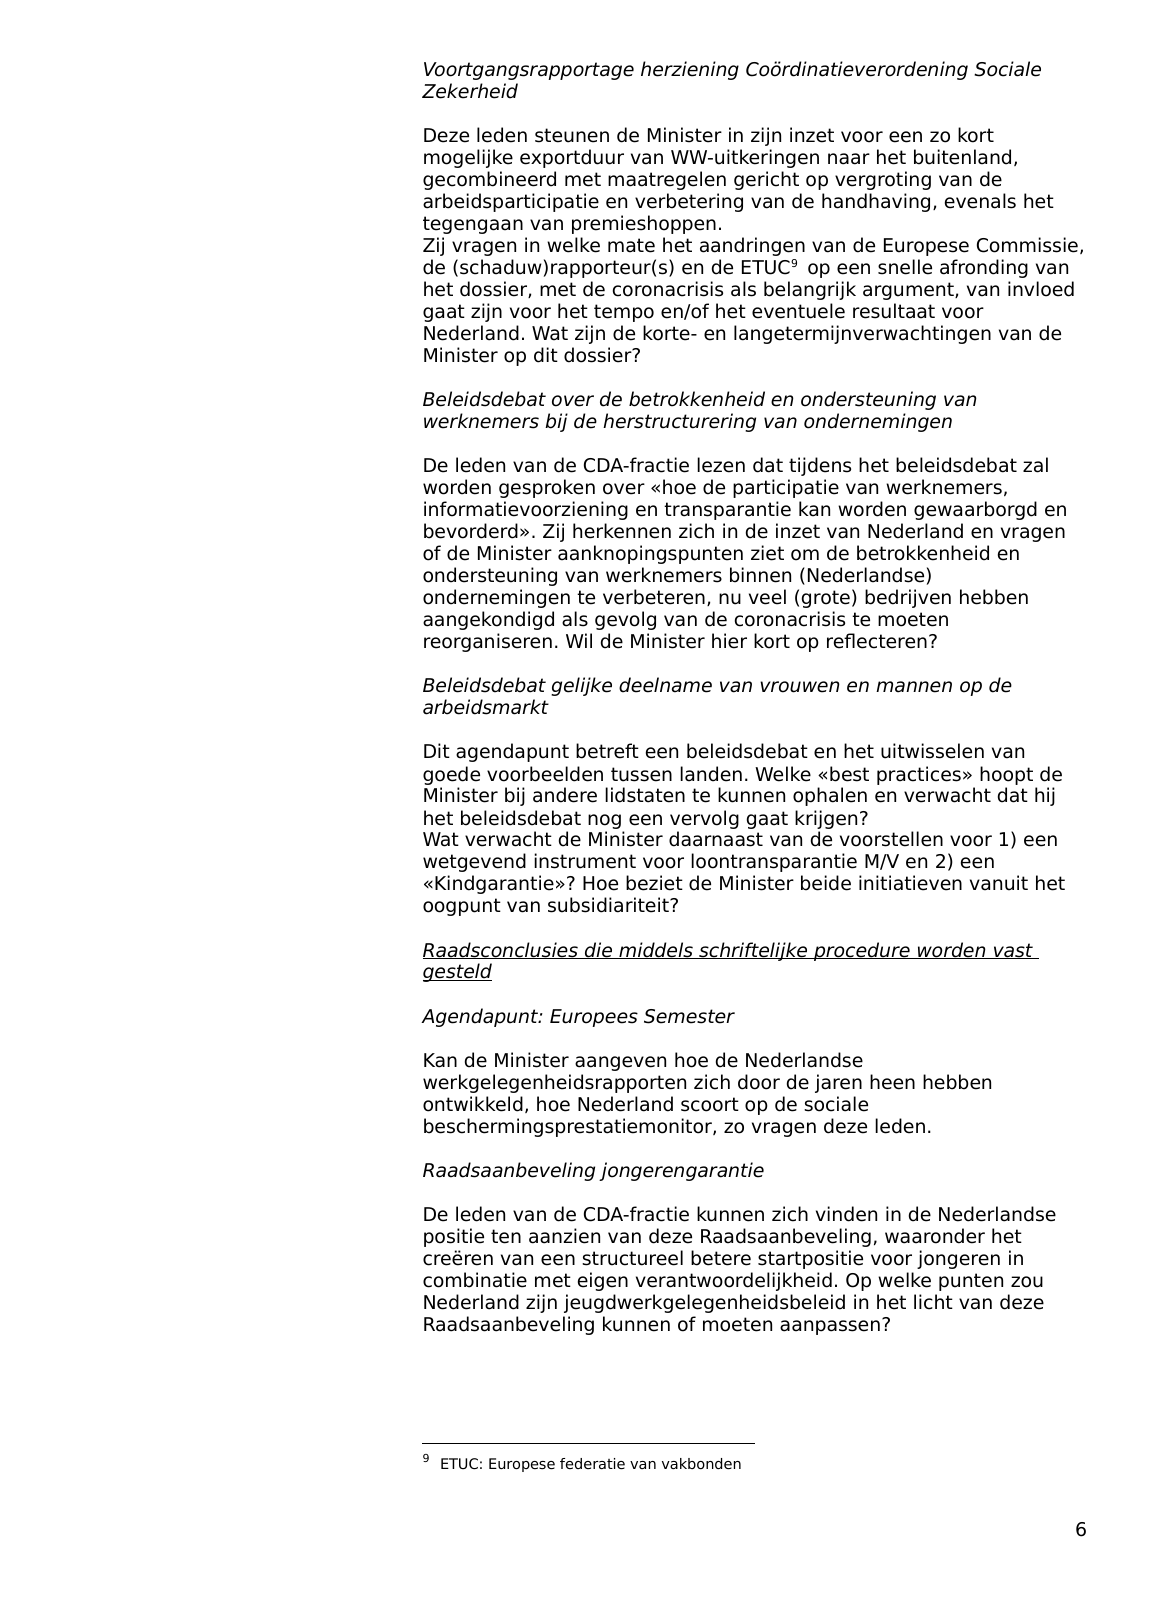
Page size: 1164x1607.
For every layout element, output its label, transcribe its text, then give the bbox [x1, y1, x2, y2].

text Deze leden steunen de Minister in zijn inzet voor een zo kort mogelijke exportduur van WW-uitkeringen naar het buitenland, gecombineerd met maatregelen gericht op vergroting van de arbeidsparticipatie en verbetering van de handhaving, evenals het tegengaan van premieshoppen. [422, 125, 1087, 235]
subtitle Raadsconclusies die middels schriftelijke procedure worden vast gesteld [422, 939, 1087, 983]
text Dit agendapunt betreft een beleidsdebat en het uitwisselen van goede voorbeelden tussen landen. Welke «best practices» hoopt de Minister bij andere lidstaten te kunnen ophalen en verwacht dat hij het beleidsdebat nog een vervolg gaat krijgen? [422, 741, 1087, 829]
subtitle Raadsaanbeveling jongerengarantie [422, 1160, 1087, 1182]
subtitle Beleidsdebat gelijke deelname van vrouwen en mannen op de arbeidsmarkt [422, 675, 1087, 719]
text De leden van de CDA-fractie lezen dat tijdens het beleidsdebat zal worden gesproken over «hoe de participatie van werknemers, informatievoorziening en transparantie kan worden gewaarborgd en bevorderd». Zij herkennen zich in de inzet van Nederland en vragen of de Minister aanknopingspunten ziet om de betrokkenheid en ondersteuning van werknemers binnen (Nederlandse) ondernemingen te verbeteren, nu veel (grote) bedrijven hebben aangekondigd als gevolg van de coronacrisis te moeten reorganiseren. Wil de Minister hier kort op reflecteren? [422, 455, 1087, 653]
text De leden van de CDA-fractie kunnen zich vinden in de Nederlandse positie ten aanzien van deze Raadsaanbeveling, waaronder het creëren van een structureel betere startpositie voor jongeren in combinatie met eigen verantwoordelijkheid. Op welke punten zou Nederland zijn jeugdwerkgelegenheidsbeleid in het licht van deze Raadsaanbeveling kunnen of moeten aanpassen? [422, 1204, 1087, 1336]
subtitle Agendapunt: Europees Semester [422, 1006, 1087, 1028]
text Wat verwacht de Minister daarnaast van de voorstellen voor 1) een wetgevend instrument voor loontransparantie M/V en 2) een «Kindgarantie»? Hoe beziet de Minister beide initiatieven vanuit het oogpunt van subsidiariteit? [422, 829, 1087, 917]
text Zij vragen in welke mate het aandringen van de Europese Commissie, de (schaduw)rapporteur(s) en de ETUC op een snelle afronding van het dossier, met de coronacrisis als belangrijk argument, van invloed gaat zijn voor het tempo en/of het eventuele resultaat voor Nederland. Wat zijn de korte- en langetermijnverwachtingen van de Minister op dit dossier? [422, 235, 1087, 367]
text ETUC: Europese federatie van vakbonden [422, 1452, 1087, 1474]
text Kan de Minister aangeven hoe de Nederlandse werkgelegenheidsrapporten zich door de jaren heen hebben ontwikkeld, hoe Nederland scoort op de sociale beschermingsprestatiemonitor, zo vragen deze leden. [422, 1050, 1087, 1138]
subtitle Voortgangsrapportage herziening Coördinatieverordening Sociale Zekerheid [422, 59, 1087, 103]
subtitle Beleidsdebat over de betrokkenheid en ondersteuning van werknemers bij de herstructurering van ondernemingen [422, 389, 1087, 433]
